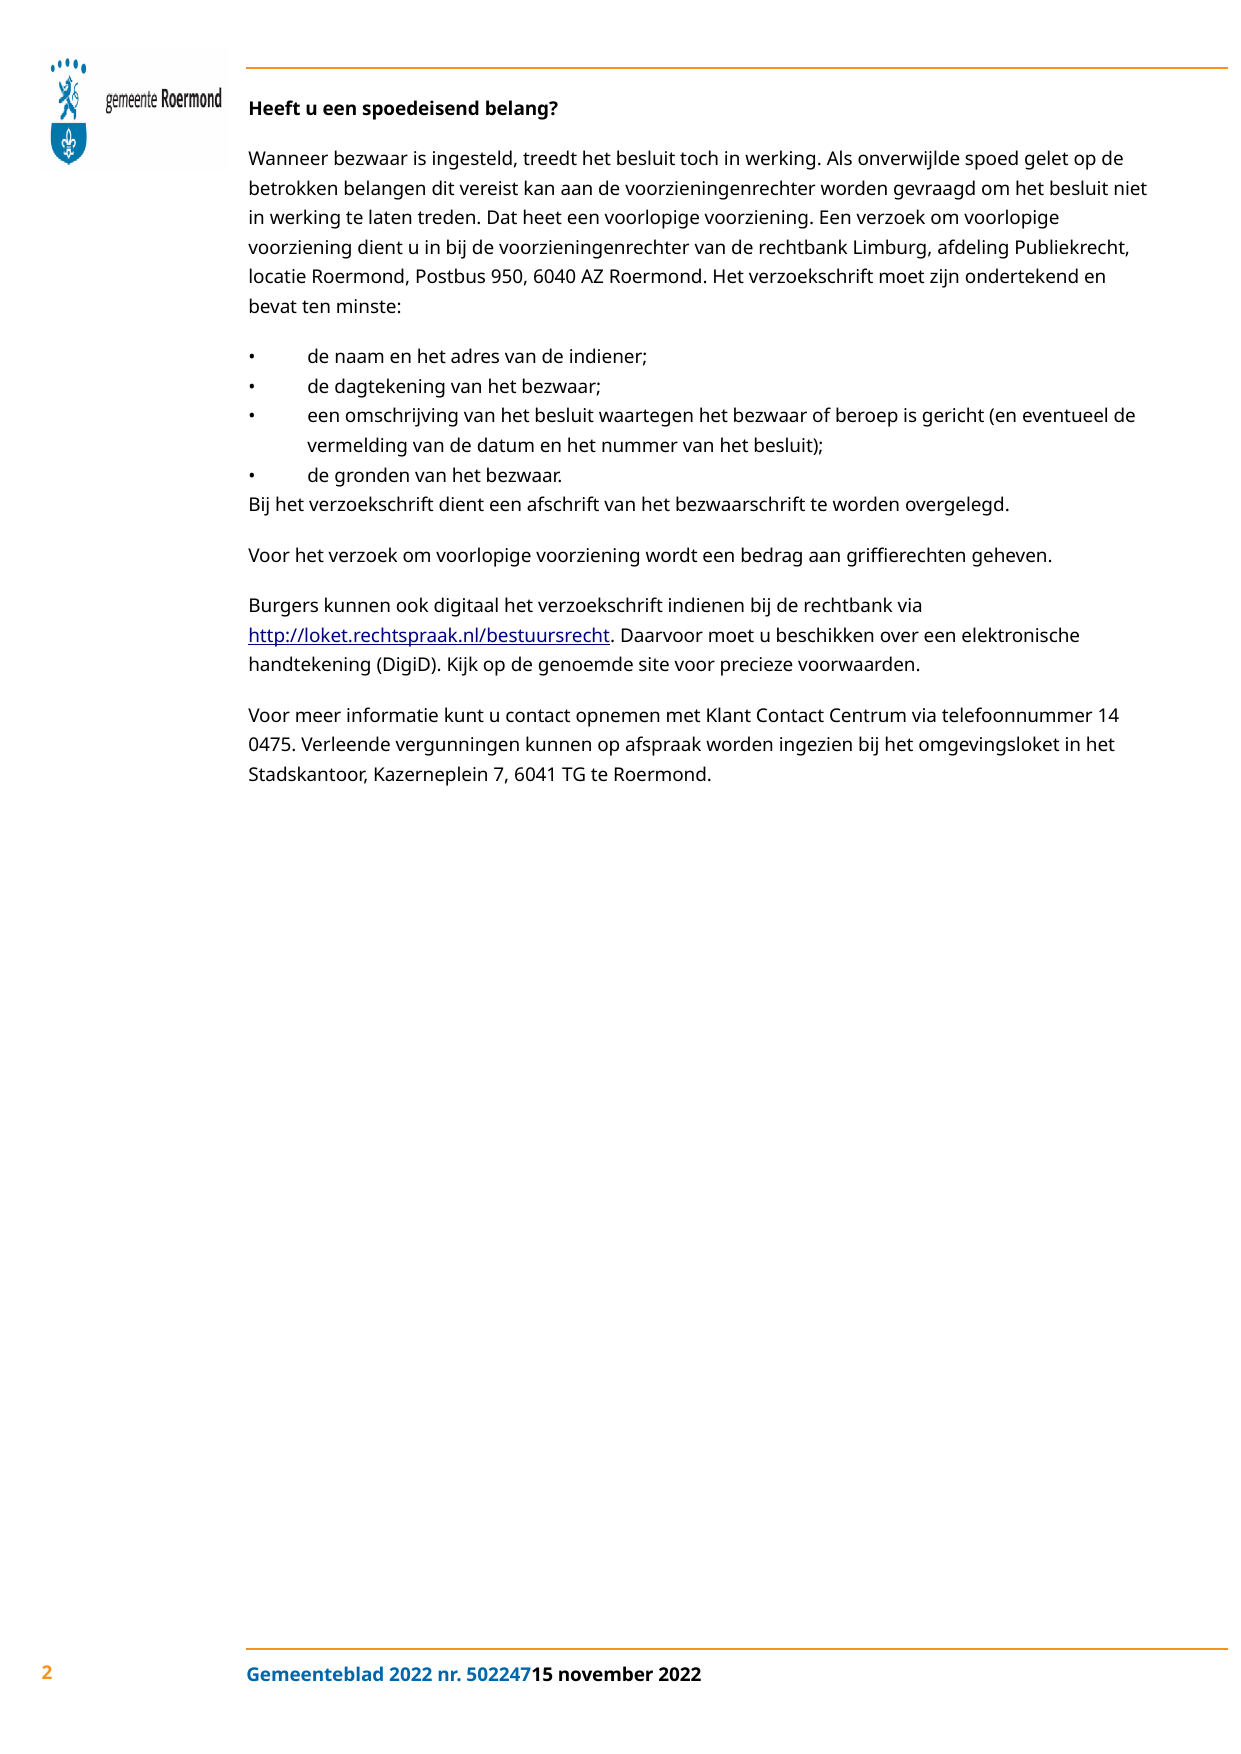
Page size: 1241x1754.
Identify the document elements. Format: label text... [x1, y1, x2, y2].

text Wanneer bezwaar is ingesteld, treedt het besluit toch in werking. Als onverwijlde spoed gelet op de betrokken belangen dit vereist kan aan de voorzieningenrechter worden gevraagd om het besluit niet in werking te laten treden. Dat heet een voorlopige voorziening. Een verzoek om voorlopige voorziening dient u in bij de voorzieningenrechter van de rechtbank Limburg, afdeling Publiekrecht, locatie Roermond, Postbus 950, 6040 AZ Roermond. Het verzoekschrift moet zijn ondertekend en bevat ten minste: [248, 145, 1152, 319]
list de naam en het adres van de indiener; [248, 343, 1152, 369]
picture [41, 47, 231, 172]
text Voor het verzoek om voorlopige voorziening wordt een bedrag aan griffierechten geheven. [248, 542, 1152, 568]
list de dagtekening van het bezwaar; [248, 373, 1152, 399]
list de gronden van het bezwaar. [248, 462, 1152, 488]
text Burgers kunnen ook digitaal het verzoekschrift indienen bij de rechtbank via http://loket.rechtspraak.nl/bestuursrecht. Daarvoor moet u beschikken over een elektronische handtekening (DigiD). Kijk op de genoemde site voor precieze voorwaarden. [248, 592, 1152, 677]
text Bij het verzoekschrift dient een afschrift van het bezwaarschrift te worden overgelegd. [248, 491, 1152, 517]
text Voor meer informatie kunt u contact opnemen met Klant Contact Centrum via telefoonnummer 14 0475. Verleende vergunningen kunnen op afspraak worden ingezien bij het omgevingsloket in het Stadskantoor, Kazerneplein 7, 6041 TG te Roermond. [248, 702, 1152, 787]
list een omschrijving van het besluit waartegen het bezwaar of beroep is gericht (en eventueel de vermelding van de datum en het nummer van het besluit); [248, 403, 1152, 458]
text Heeft u een spoedeisend belang? [248, 95, 1152, 121]
